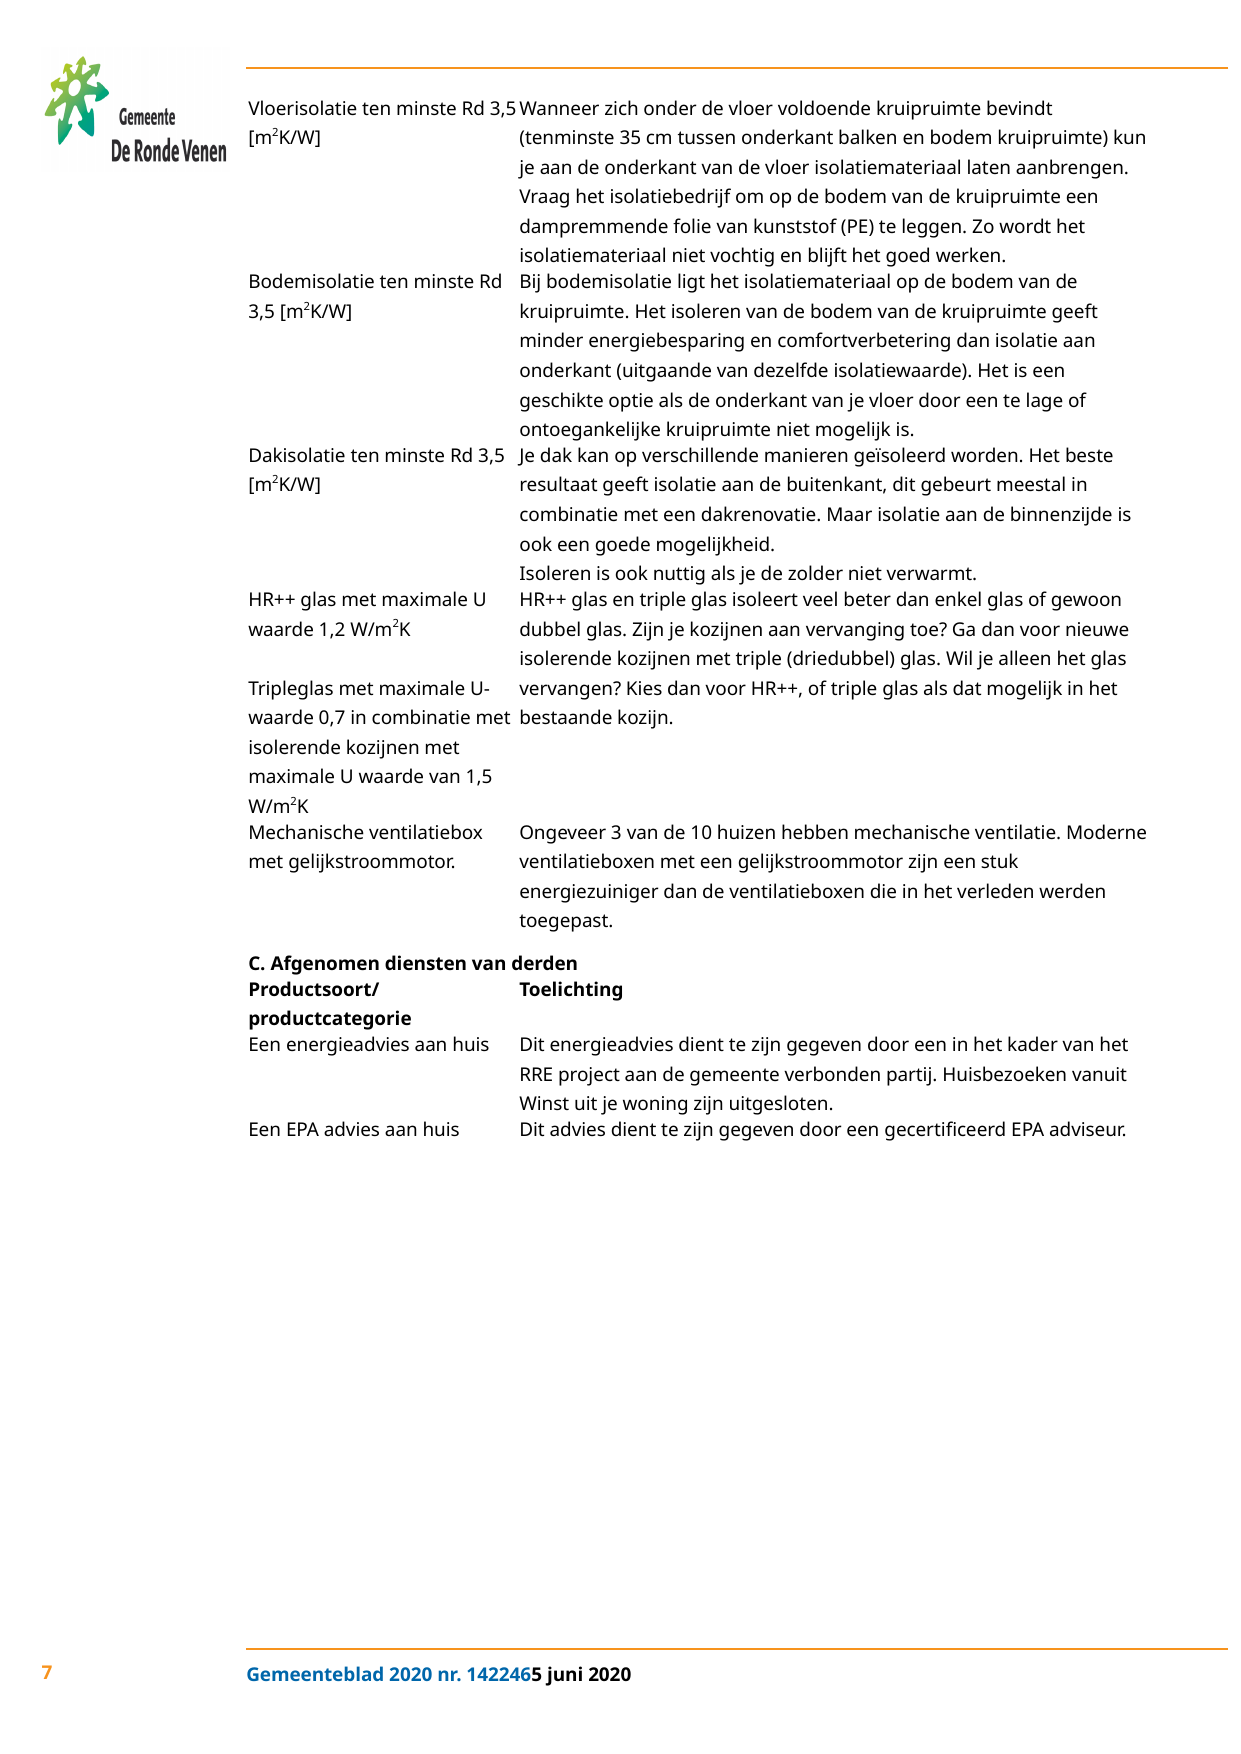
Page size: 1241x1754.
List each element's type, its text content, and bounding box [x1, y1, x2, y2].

table_cell Bodemisolatie ten minste Rd 3,5 [m2K/W] [248, 269, 519, 442]
table_cell Dakisolatie ten minste Rd 3,5 [m2K/W] [248, 442, 519, 586]
table_cell Ongeveer 3 van de 10 huizen hebben mechanische ventilatie. Moderne ventilatieboxen met een gelijkstroommotor zijn een stuk energiezuiniger dan de ventilatieboxen die in het verleden werden toegepast. [519, 819, 1152, 933]
table_header Productsoort/productcategorie [248, 976, 519, 1031]
table_cell HR++ glas en triple glas isoleert veel beter dan enkel glas of gewoon dubbel glas. Zijn je kozijnen aan vervanging toe? Ga dan voor nieuwe isolerende kozijnen met triple (driedubbel) glas. Wil je alleen het glas vervangen? Kies dan voor HR++, of triple glas als dat mogelijk in het bestaande kozijn. [519, 586, 1152, 819]
table_header Toelichting [519, 976, 1152, 1031]
table_cell Dit advies dient te zijn gegeven door een gecertificeerd EPA adviseur. [519, 1116, 1152, 1142]
table_cell Vloerisolatie ten minste Rd 3,5 [m2K/W] [248, 95, 519, 268]
table_cell Wanneer zich onder de vloer voldoende kruipruimte bevindt (tenminste 35 cm tussen onderkant balken en bodem kruipruimte) kun je aan de onderkant van de vloer isolatiemateriaal laten aanbrengen. Vraag het isolatiebedrijf om op de bodem van de kruipruimte een dampremmende folie van kunststof (PE) te leggen. Zo wordt het isolatiemateriaal niet vochtig en blijft het goed werken. [519, 95, 1152, 268]
table_cell Je dak kan op verschillende manieren geïsoleerd worden. Het beste resultaat geeft isolatie aan de buitenkant, dit gebeurt meestal in combinatie met een dakrenovatie. Maar isolatie aan de binnenzijde is ook een goede mogelijkheid. Isoleren is ook nuttig als je de zolder niet verwarmt. [519, 442, 1152, 586]
table_cell HR++ glas met maximale U waarde 1,2 W/m2K Tripleglas met maximale U-waarde 0,7 in combinatie met isolerende kozijnen met maximale U waarde van 1,5 W/m2K [248, 586, 519, 819]
text C. Afgenomen diensten van derden [248, 950, 1152, 976]
picture [41, 47, 231, 172]
table_cell Een EPA advies aan huis [248, 1116, 519, 1142]
table_cell Mechanische ventilatiebox met gelijkstroommotor. [248, 819, 519, 933]
table_cell Een energieadvies aan huis [248, 1031, 519, 1116]
table_cell Bij bodemisolatie ligt het isolatiemateriaal op de bodem van de kruipruimte. Het isoleren van de bodem van de kruipruimte geeft minder energiebesparing en comfortverbetering dan isolatie aan onderkant (uitgaande van dezelfde isolatiewaarde). Het is een geschikte optie als de onderkant van je vloer door een te lage of ontoegankelijke kruipruimte niet mogelijk is. [519, 269, 1152, 442]
table_cell Dit energieadvies dient te zijn gegeven door een in het kader van het RRE project aan de gemeente verbonden partij. Huisbezoeken vanuit Winst uit je woning zijn uitgesloten. [519, 1031, 1152, 1116]
